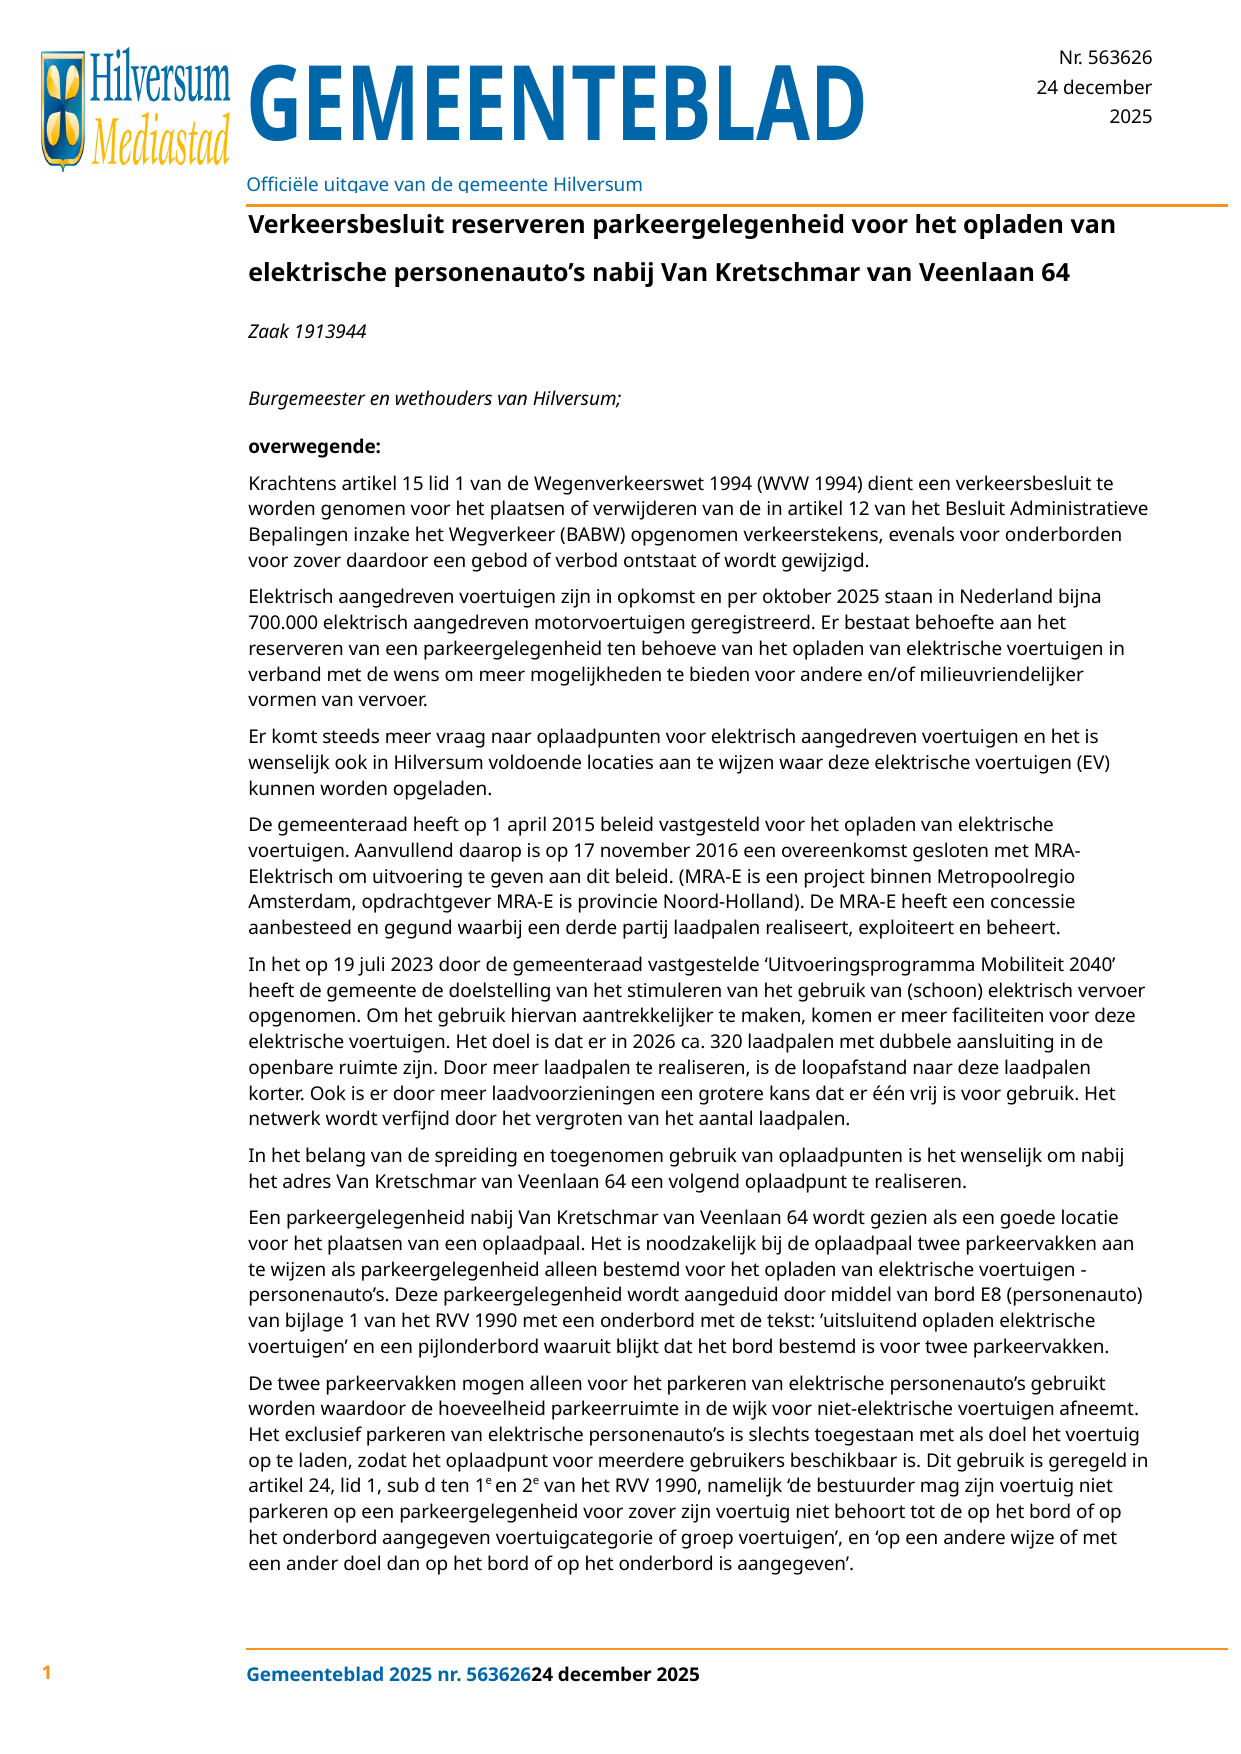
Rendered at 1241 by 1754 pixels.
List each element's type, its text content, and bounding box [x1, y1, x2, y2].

text Verkeersbesluit reserveren parkeergelegenheid voor het opladen van elektrische personenauto’s nabij Van Kretschmar van Veenlaan 64 [248, 207, 1152, 288]
text Elektrisch aangedreven voertuigen zijn in opkomst en per oktober 2025 staan in Nederland bijna 700.000 elektrisch aangedreven motorvoertuigen geregistreerd. Er bestaat behoefte aan het reserveren van een parkeergelegenheid ten behoeve van het opladen van elektrische voertuigen in verband met de wens om meer mogelijkheden te bieden voor andere en/of milieuvriendelijker vormen van vervoer. [248, 584, 1152, 712]
text Een parkeergelegenheid nabij Van Kretschmar van Veenlaan 64 wordt gezien als een goede locatie voor het plaatsen van een oplaadpaal. Het is noodzakelijk bij de oplaadpaal twee parkeervakken aan te wijzen als parkeergelegenheid alleen bestemd voor het opladen van elektrische voertuigen - personenauto’s. Deze parkeergelegenheid wordt aangeduid door middel van bord E8 (personenauto) van bijlage 1 van het RVV 1990 met een onderbord met de tekst: ’uitsluitend opladen elektrische voertuigen’ en een pijlonderbord waaruit blijkt dat het bord bestemd is voor twee parkeervakken. [248, 1204, 1152, 1359]
text Er komt steeds meer vraag naar oplaadpunten voor elektrisch aangedreven voertuigen en het is wenselijk ook in Hilversum voldoende locaties aan te wijzen waar deze elektrische voertuigen (EV) kunnen worden opgeladen. [248, 723, 1152, 801]
text overwegende: [248, 433, 1152, 459]
text In het op 19 juli 2023 door de gemeenteraad vastgestelde ‘Uitvoeringsprogramma Mobiliteit 2040’ heeft de gemeente de doelstelling van het stimuleren van het gebruik van (schoon) elektrisch vervoer opgenomen. Om het gebruik hiervan aantrekkelijker te maken, komen er meer faciliteiten voor deze elektrische voertuigen. Het doel is dat er in 2026 ca. 320 laadpalen met dubbele aansluiting in de openbare ruimte zijn. Door meer laadpalen te realiseren, is de loopafstand naar deze laadpalen korter. Ook is er door meer laadvoorzieningen een grotere kans dat er één vrij is voor gebruik. Het netwerk wordt verfijnd door het vergroten van het aantal laadpalen. [248, 951, 1152, 1131]
text De gemeenteraad heeft op 1 april 2015 beleid vastgesteld voor het opladen van elektrische voertuigen. Aanvullend daarop is op 17 november 2016 een overeenkomst gesloten met MRA-Elektrisch om uitvoering te geven aan dit beleid. (MRA-E is een project binnen Metropoolregio Amsterdam, opdrachtgever MRA-E is provincie Noord-Holland). De MRA-E heeft een concessie aanbesteed en gegund waarbij een derde partij laadpalen realiseert, exploiteert en beheert. [248, 811, 1152, 940]
text Krachtens artikel 15 lid 1 van de Wegenverkeerswet 1994 (WVW 1994) dient een verkeersbesluit te worden genomen voor het plaatsen of verwijderen van de in artikel 12 van het Besluit Administratieve Bepalingen inzake het Wegverkeer (BABW) opgenomen verkeerstekens, evenals voor onderborden voor zover daardoor een gebod of verbod ontstaat of wordt gewijzigd. [248, 470, 1152, 573]
text Burgemeester en wethouders van Hilversum; [248, 386, 1152, 411]
text De twee parkeervakken mogen alleen voor het parkeren van elektrische personenauto’s gebruikt worden waardoor de hoeveelheid parkeerruimte in de wijk voor niet-elektrische voertuigen afneemt. Het exclusief parkeren van elektrische personenauto’s is slechts toegestaan met als doel het voertuig op te laden, zodat het oplaadpunt voor meerdere gebruikers beschikbaar is. Dit gebruik is geregeld in artikel 24, lid 1, sub d ten 1e en 2e van het RVV 1990, namelijk ‘de bestuurder mag zijn voertuig niet parkeren op een parkeergelegenheid voor zover zijn voertuig niet behoort tot de op het bord of op het onderbord aangegeven voertuigcategorie of groep voertuigen’, en ‘op een andere wijze of met een ander doel dan op het bord of op het onderbord is aangegeven’. [248, 1370, 1152, 1576]
text In het belang van de spreiding en toegenomen gebruik van oplaadpunten is het wenselijk om nabij het adres Van Kretschmar van Veenlaan 64 een volgend oplaadpunt te realiseren. [248, 1142, 1152, 1193]
text Zaak 1913944 [248, 318, 1152, 344]
picture [41, 47, 231, 172]
